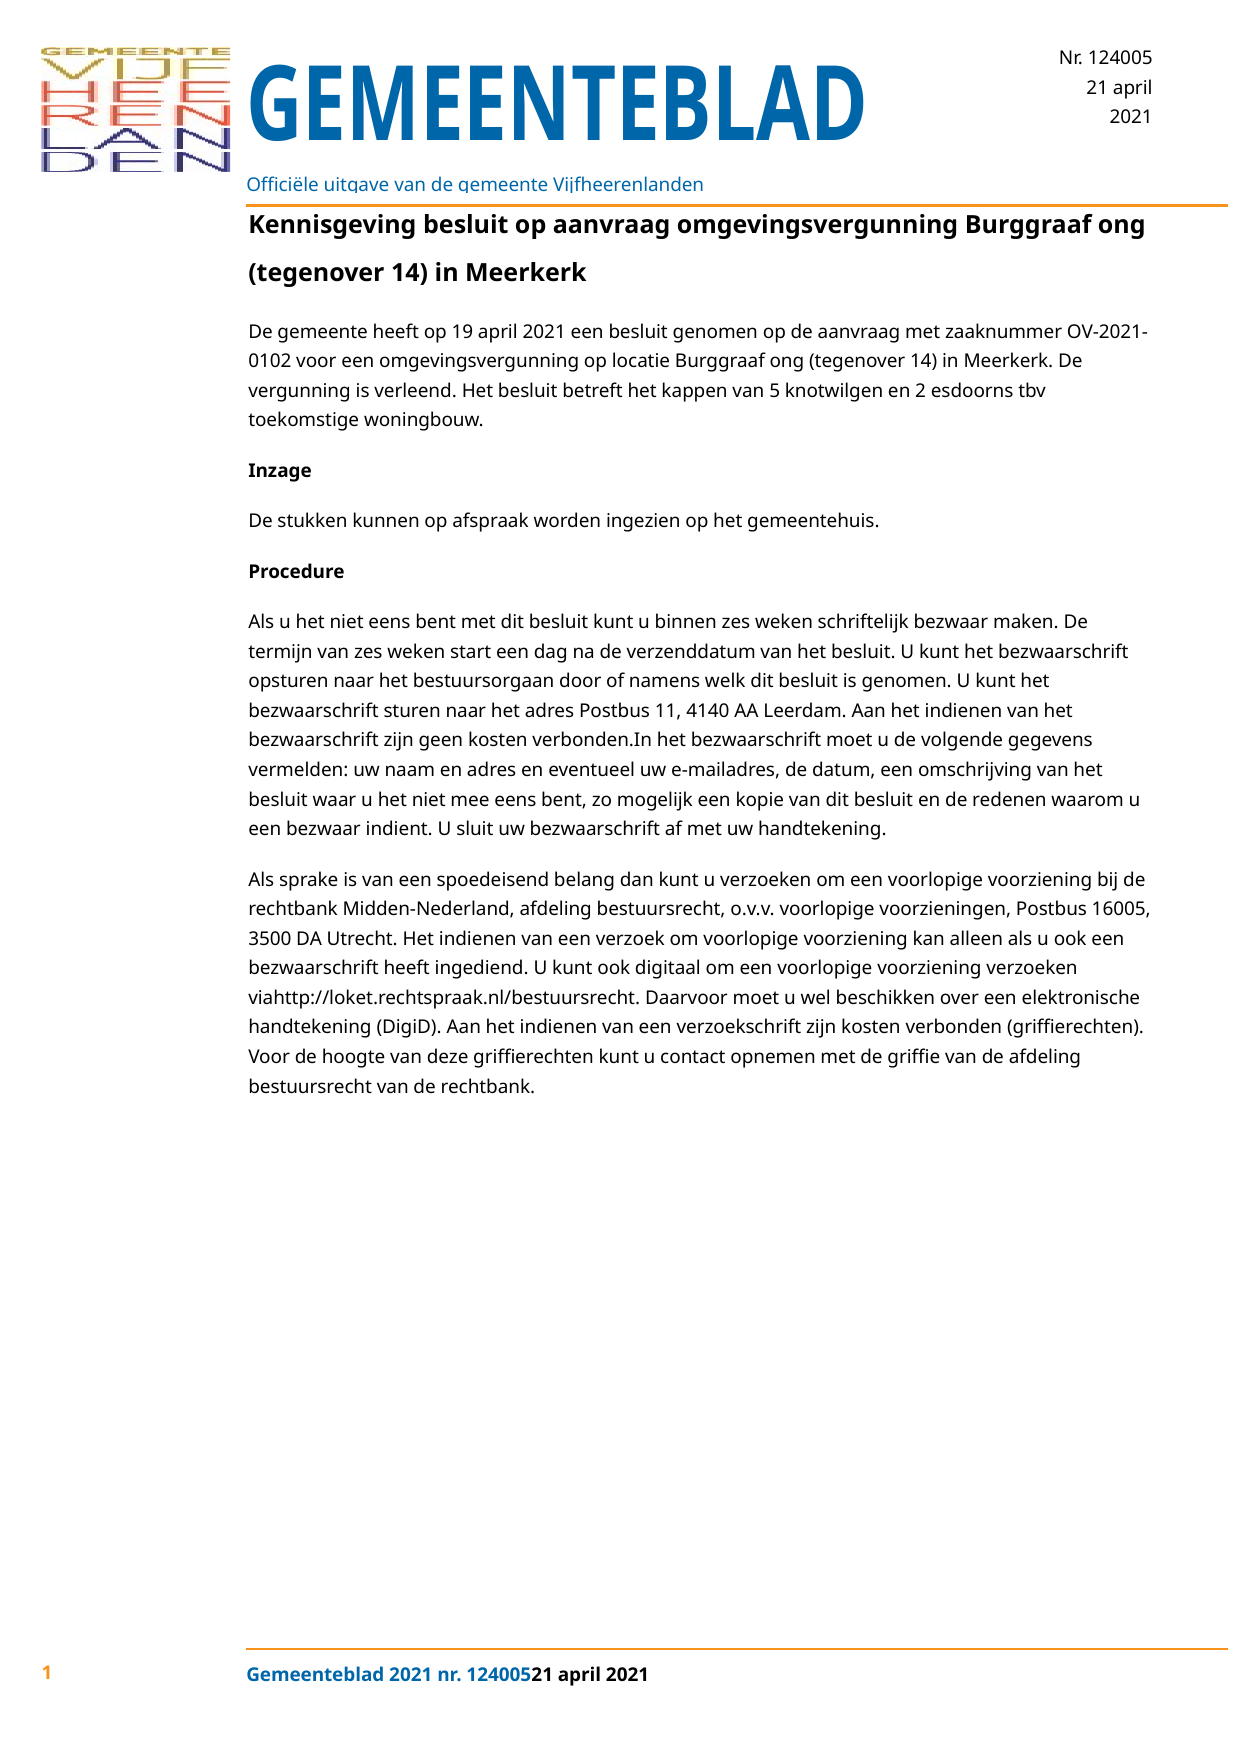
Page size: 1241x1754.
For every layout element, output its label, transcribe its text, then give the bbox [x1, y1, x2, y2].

text Inzage [248, 457, 1152, 483]
text De gemeente heeft op 19 april 2021 een besluit genomen op de aanvraag met zaaknummer OV-2021-0102 voor een omgevingsvergunning op locatie Burggraaf ong (tegenover 14) in Meerkerk. De vergunning is verleend. Het besluit betreft het kappen van 5 knotwilgen en 2 esdoorns tbv toekomstige woningbouw. [248, 318, 1152, 432]
text Procedure [248, 558, 1152, 584]
text Als sprake is van een spoedeisend belang dan kunt u verzoeken om een voorlopige voorziening bij de rechtbank Midden-Nederland, afdeling bestuursrecht, o.v.v. voorlopige voorzieningen, Postbus 16005, 3500 DA Utrecht. Het indienen van een verzoek om voorlopige voorziening kan alleen als u ook een bezwaarschrift heeft ingediend. U kunt ook digitaal om een voorlopige voorziening verzoeken viahttp://loket.rechtspraak.nl/bestuursrecht. Daarvoor moet u wel beschikken over een elektronische handtekening (DigiD). Aan het indienen van een verzoekschrift zijn kosten verbonden (griffierechten). Voor de hoogte van deze griffierechten kunt u contact opnemen met de griffie van de afdeling bestuursrecht van de rechtbank. [248, 866, 1152, 1099]
picture [41, 47, 231, 172]
text De stukken kunnen op afspraak worden ingezien op het gemeentehuis. [248, 507, 1152, 533]
text Als u het niet eens bent met dit besluit kunt u binnen zes weken schriftelijk bezwaar maken. De termijn van zes weken start een dag na de verzenddatum van het besluit. U kunt het bezwaarschrift opsturen naar het bestuursorgaan door of namens welk dit besluit is genomen. U kunt het bezwaarschrift sturen naar het adres Postbus 11, 4140 AA Leerdam. Aan het indienen van het bezwaarschrift zijn geen kosten verbonden.In het bezwaarschrift moet u de volgende gegevens vermelden: uw naam en adres en eventueel uw e-mailadres, de datum, een omschrijving van het besluit waar u het niet mee eens bent, zo mogelijk een kopie van dit besluit en de redenen waarom u een bezwaar indient. U sluit uw bezwaarschrift af met uw handtekening. [248, 608, 1152, 841]
text Kennisgeving besluit op aanvraag omgevingsvergunning Burggraaf ong (tegenover 14) in Meerkerk [248, 207, 1152, 288]
